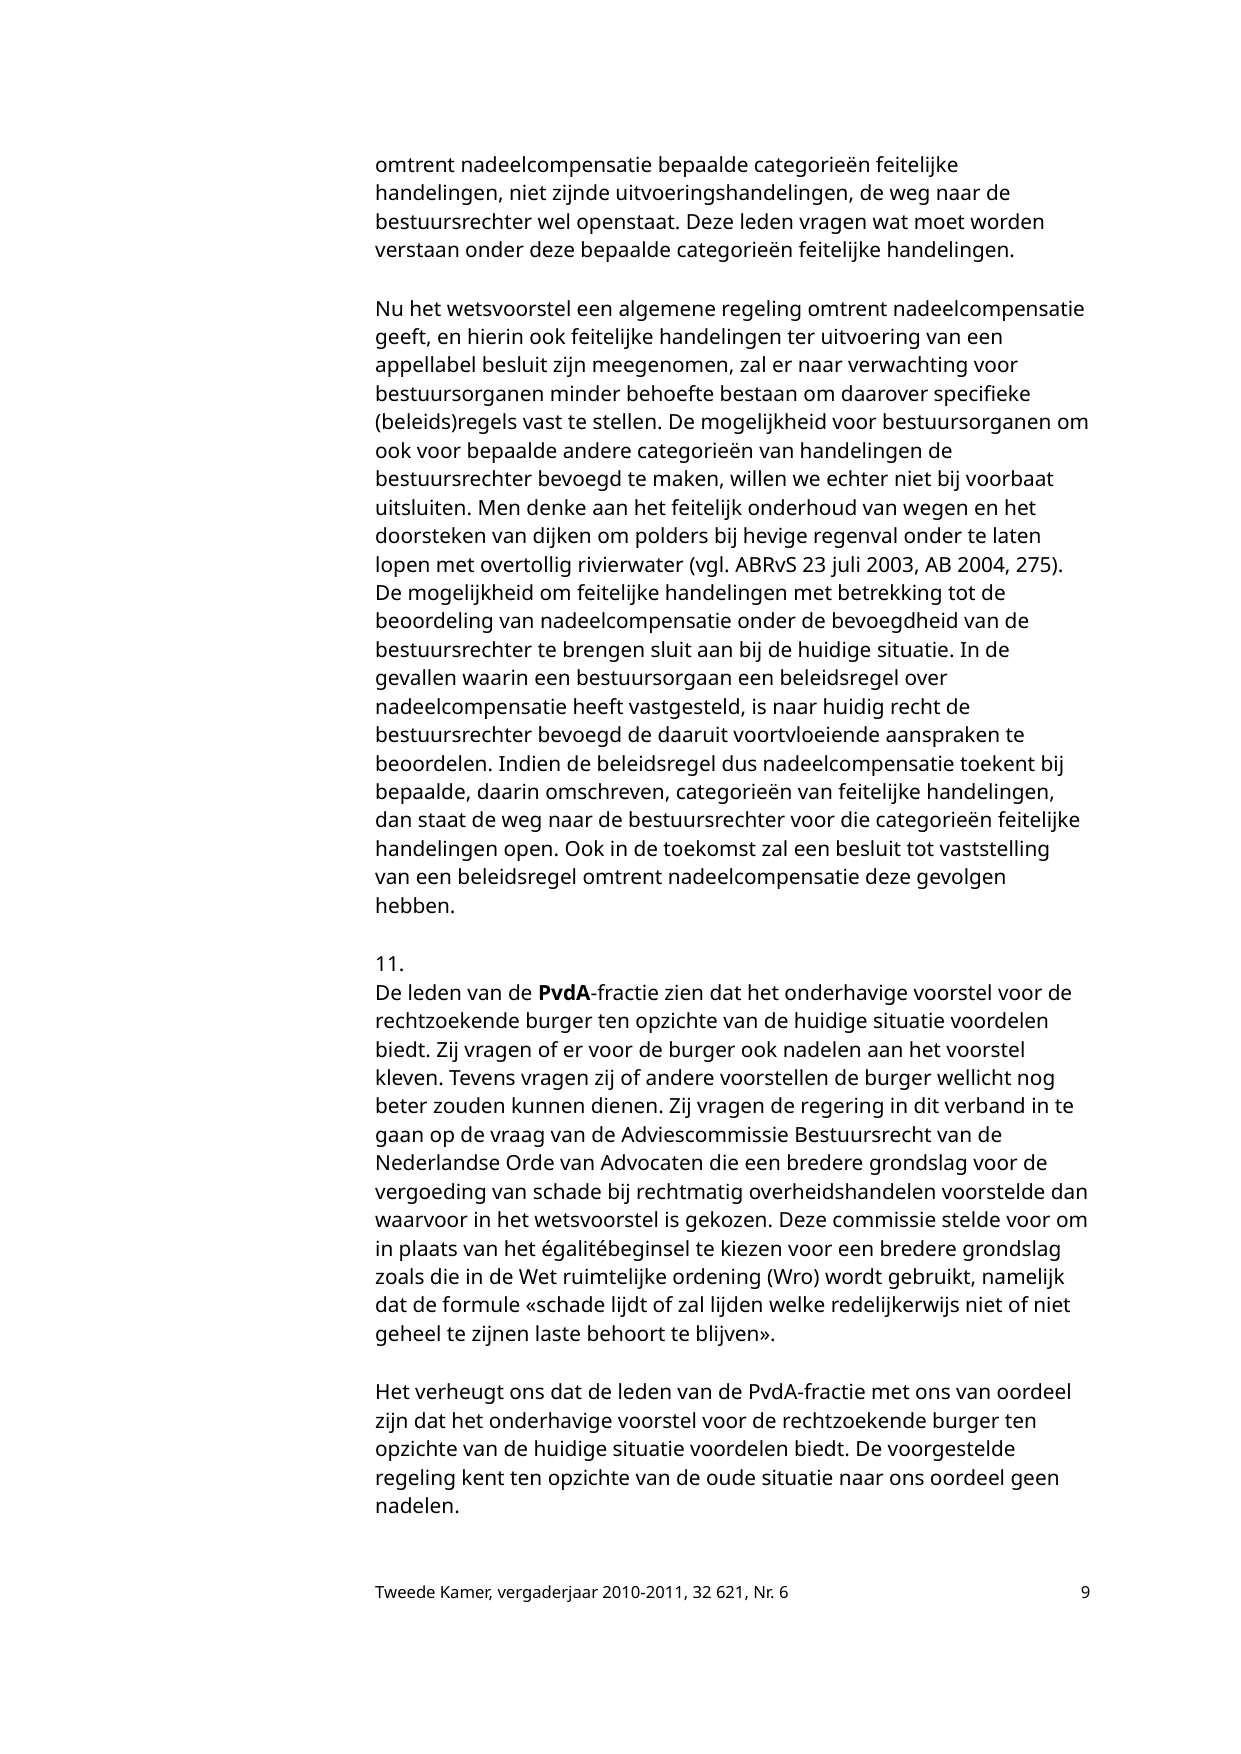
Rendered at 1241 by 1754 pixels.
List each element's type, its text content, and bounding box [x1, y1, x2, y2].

text Nu het wetsvoorstel een algemene regeling omtrent nadeelcompensatie geeft, en hierin ook feitelijke handelingen ter uitvoering van een appellabel besluit zijn meegenomen, zal er naar verwachting voor bestuursorganen minder behoefte bestaan om daarover specifieke (beleids)regels vast te stellen. De mogelijkheid voor bestuursorganen om ook voor bepaalde andere categorieën van handelingen de bestuursrechter bevoegd te maken, willen we echter niet bij voorbaat uitsluiten. Men denke aan het feitelijk onderhoud van wegen en het doorsteken van dijken om polders bij hevige regenval onder te laten lopen met overtollig rivierwater (vgl. ABRvS 23 juli 2003, AB 2004, 275). De mogelijkheid om feitelijke handelingen met betrekking tot de beoordeling van nadeelcompensatie onder de bevoegdheid van de bestuursrechter te brengen sluit aan bij de huidige situatie. In de gevallen waarin een bestuursorgaan een beleidsregel over nadeelcompensatie heeft vastgesteld, is naar huidig recht de bestuursrechter bevoegd de daaruit voortvloeiende aanspraken te beoordelen. Indien de beleidsregel dus nadeelcompensatie toekent bij bepaalde, daarin omschreven, categorieën van feitelijke handelingen, dan staat de weg naar de bestuursrechter voor die categorieën feitelijke handelingen open. Ook in de toekomst zal een besluit tot vaststelling van een beleidsregel omtrent nadeelcompensatie deze gevolgen hebben. [375, 294, 1090, 919]
text 11. [375, 949, 1090, 978]
text De leden van de PvdA-fractie zien dat het onderhavige voorstel voor de rechtzoekende burger ten opzichte van de huidige situatie voordelen biedt. Zij vragen of er voor de burger ook nadelen aan het voorstel kleven. Tevens vragen zij of andere voorstellen de burger wellicht nog beter zouden kunnen dienen. Zij vragen de regering in dit verband in te gaan op de vraag van de Adviescommissie Bestuursrecht van de Nederlandse Orde van Advocaten die een bredere grondslag voor de vergoeding van schade bij rechtmatig overheidshandelen voorstelde dan waarvoor in het wetsvoorstel is gekozen. Deze commissie stelde voor om in plaats van het égalitébeginsel te kiezen voor een bredere grondslag zoals die in de Wet ruimtelijke ordening (Wro) wordt gebruikt, namelijk dat de formule «schade lijdt of zal lijden welke redelijkerwijs niet of niet geheel te zijnen laste behoort te blijven». [375, 978, 1090, 1347]
text Het verheugt ons dat de leden van de PvdA-fractie met ons van oordeel zijn dat het onderhavige voorstel voor de rechtzoekende burger ten opzichte van de huidige situatie voordelen biedt. De voorgestelde regeling kent ten opzichte van de oude situatie naar ons oordeel geen nadelen. [375, 1377, 1090, 1520]
text omtrent nadeelcompensatie bepaalde categorieën feitelijke handelingen, niet zijnde uitvoeringshandelingen, de weg naar de bestuursrechter wel openstaat. Deze leden vragen wat moet worden verstaan onder deze bepaalde categorieën feitelijke handelingen. [375, 150, 1090, 264]
